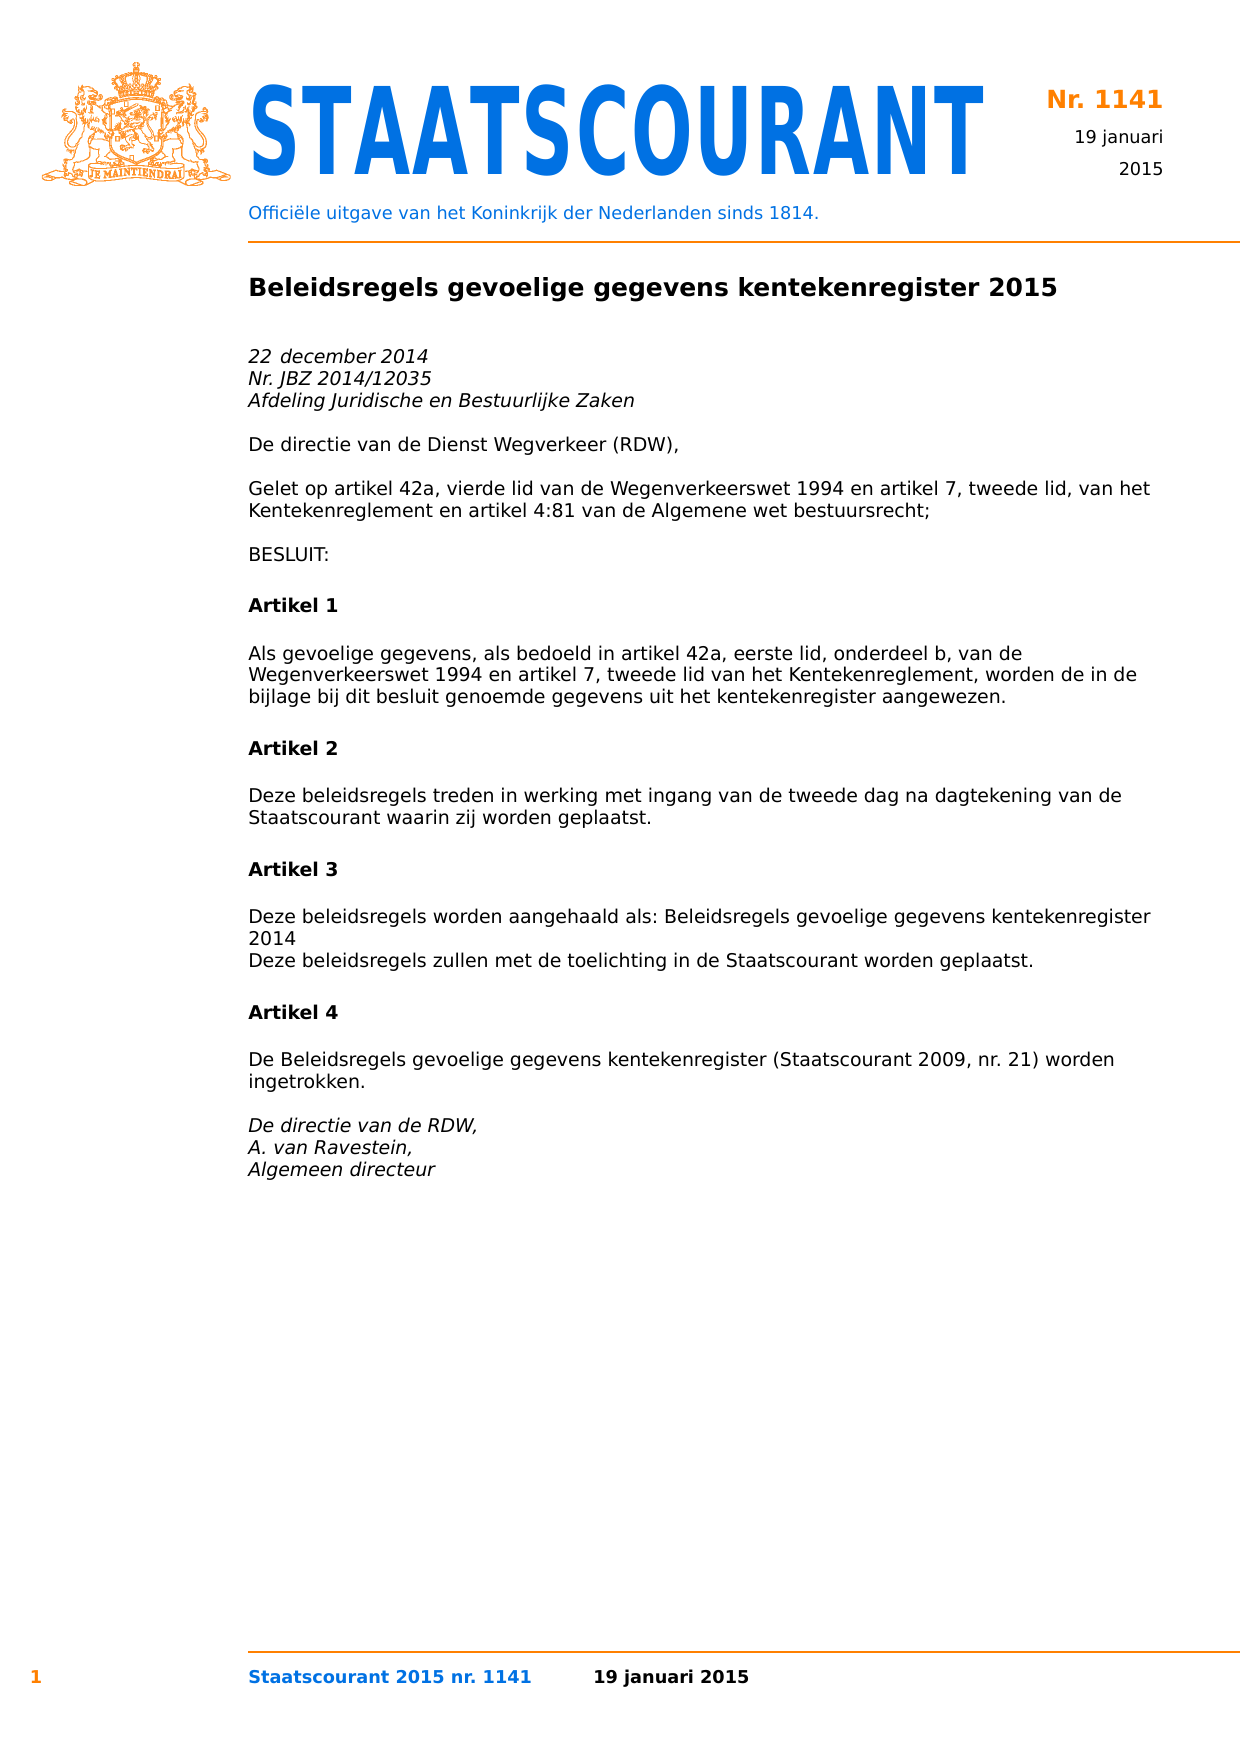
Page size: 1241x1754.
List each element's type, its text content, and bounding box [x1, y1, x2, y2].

subtitle Artikel 2 [248, 738, 1163, 760]
text Deze beleidsregels treden in werking met ingang van de tweede dag na dagtekening van de Staatscourant waarin zij worden geplaatst. [248, 785, 1163, 829]
text De directie van de RDW, A. van Ravestein, Algemeen directeur [248, 1115, 1163, 1181]
subtitle Artikel 1 [248, 595, 1163, 617]
text Afdeling Juridische en Bestuurlijke Zaken [248, 390, 1163, 412]
table_header STAATSCOURANT [248, 62, 998, 203]
text Deze beleidsregels worden aangehaald als: Beleidsregels gevoelige gegevens kentekenregister 2014 [248, 906, 1163, 950]
text Als gevoelige gegevens, als bedoeld in artikel 42a, eerste lid, onderdeel b, van de Wegenverkeerswet 1994 en artikel 7, tweede lid van het Kentekenreglement, worden de in de bijlage bij dit besluit genoemde gegevens uit het kentekenregister aangewezen. [248, 642, 1163, 708]
text Nr. JBZ 2014/12035 [248, 368, 1163, 390]
table_cell 19 januari [998, 121, 1240, 153]
subtitle Artikel 4 [248, 1002, 1163, 1024]
table_header Nr. 1141 [998, 62, 1240, 121]
text De Beleidsregels gevoelige gegevens kentekenregister (Staatscourant 2009, nr. 21) worden ingetrokken. [248, 1049, 1163, 1093]
text 22 december 2014 [248, 346, 1163, 368]
text Gelet op artikel 42a, vierde lid van de Wegenverkeerswet 1994 en artikel 7, tweede lid, van het Kentekenreglement en artikel 4:81 van de Algemene wet bestuursrecht; [248, 478, 1163, 522]
table_header [25, 62, 248, 241]
text De directie van de Dienst Wegverkeer (RDW), [248, 434, 1163, 456]
subtitle Beleidsregels gevoelige gegevens kentekenregister 2015 [248, 273, 1163, 302]
text Deze beleidsregels zullen met de toelichting in de Staatscourant worden geplaatst. [248, 950, 1163, 972]
table_cell Officiële uitgave van het Koninkrijk der Nederlanden sinds 1814. [248, 203, 1240, 241]
subtitle Artikel 3 [248, 859, 1163, 881]
text BESLUIT: [248, 543, 1163, 565]
table_cell 2015 [998, 153, 1240, 203]
picture [41, 62, 231, 186]
